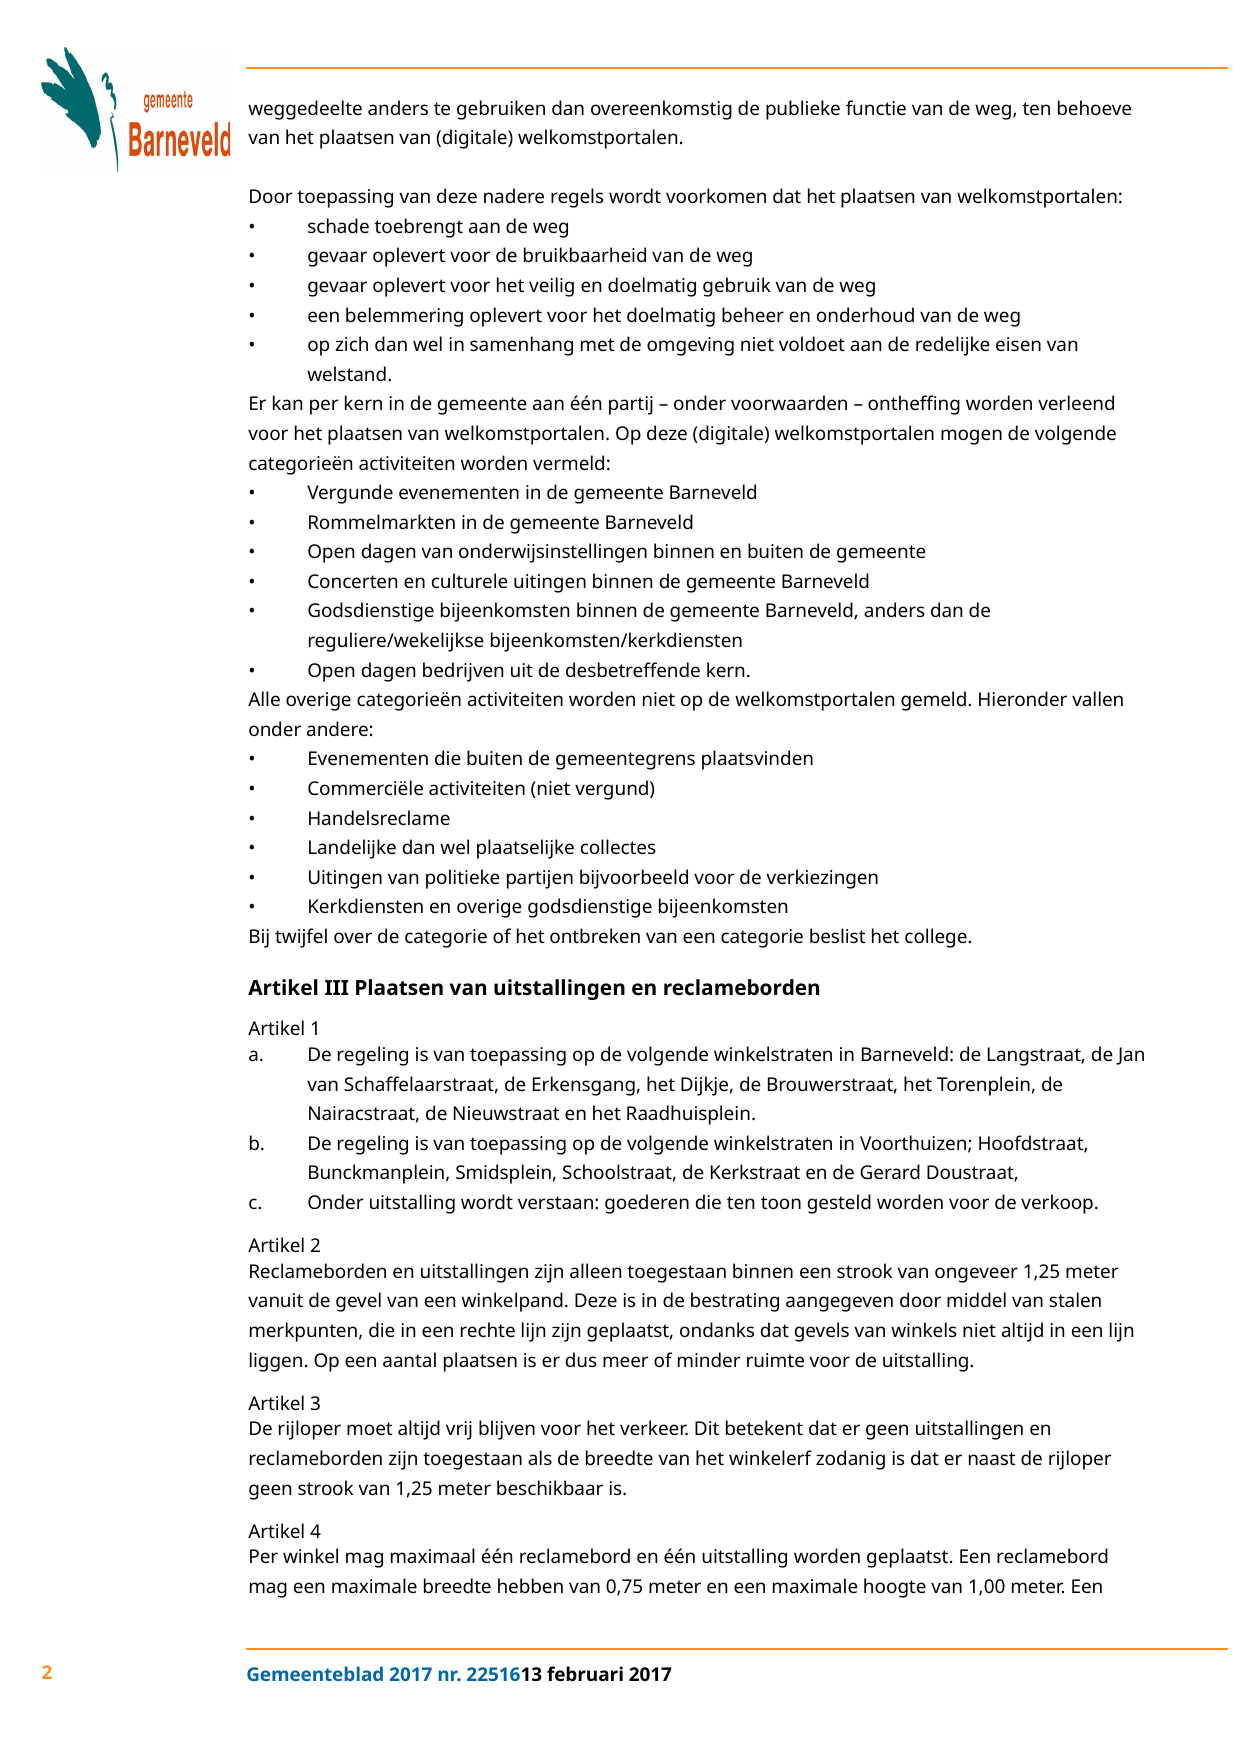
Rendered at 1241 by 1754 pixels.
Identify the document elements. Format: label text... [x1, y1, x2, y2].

list Concerten en culturele uitingen binnen de gemeente Barneveld [248, 568, 1152, 594]
text Er kan per kern in de gemeente aan één partij – onder voorwaarden – ontheffing worden verleend voor het plaatsen van welkomstportalen. Op deze (digitale) welkomstportalen mogen de volgende categorieën activiteiten worden vermeld: [248, 391, 1152, 476]
list Godsdienstige bijeenkomsten binnen de gemeente Barneveld, anders dan de reguliere/wekelijkse bijeenkomsten/kerkdiensten [248, 598, 1152, 653]
list Open dagen van onderwijsinstellingen binnen en buiten de gemeente [248, 538, 1152, 564]
text Per winkel mag maximaal één reclamebord en één uitstalling worden geplaatst. Een reclamebord mag een maximale breedte hebben van 0,75 meter en een maximale hoogte van 1,00 meter. Een [248, 1544, 1152, 1599]
list Onder uitstalling wordt verstaan: goederen die ten toon gesteld worden voor de verkoop. [248, 1189, 1152, 1215]
text De rijloper moet altijd vrij blijven voor het verkeer. Dit betekent dat er geen uitstallingen en reclameborden zijn toegestaan als de breedte van het winkelerf zodanig is dat er naast de rijloper geen strook van 1,25 meter beschikbaar is. [248, 1416, 1152, 1501]
list De regeling is van toepassing op de volgende winkelstraten in Barneveld: de Langstraat, de Jan van Schaffelaarstraat, de Erkensgang, het Dijkje, de Brouwerstraat, het Torenplein, de Nairacstraat, de Nieuwstraat en het Raadhuisplein. [248, 1041, 1152, 1126]
text Artikel 1 [248, 1016, 1152, 1041]
text Artikel 3 [248, 1390, 1152, 1416]
list schade toebrengt aan de weg [248, 213, 1152, 239]
list Landelijke dan wel plaatselijke collectes [248, 834, 1152, 860]
text Artikel 2 [248, 1232, 1152, 1258]
text Reclameborden en uitstallingen zijn alleen toegestaan binnen een strook van ongeveer 1,25 meter vanuit de gevel van een winkelpand. Deze is in de bestrating aangegeven door middel van stalen merkpunten, die in een rechte lijn zijn geplaatst, ondanks dat gevels van winkels niet altijd in een lijn liggen. Op een aantal plaatsen is er dus meer of minder ruimte voor de uitstalling. [248, 1258, 1152, 1372]
text Alle overige categorieën activiteiten worden niet op de welkomstportalen gemeld. Hieronder vallen onder andere: [248, 686, 1152, 742]
list een belemmering oplevert voor het doelmatig beheer en onderhoud van de weg [248, 302, 1152, 328]
list Commerciële activiteiten (niet vergund) [248, 775, 1152, 801]
text Artikel 4 [248, 1518, 1152, 1544]
list Vergunde evenementen in de gemeente Barneveld [248, 479, 1152, 505]
list Handelsreclame [248, 805, 1152, 831]
list Uitingen van politieke partijen bijvoorbeeld voor de verkiezingen [248, 864, 1152, 890]
text weggedeelte anders te gebruiken dan overeenkomstig de publieke functie van de weg, ten behoeve van het plaatsen van (digitale) welkomstportalen. [248, 95, 1152, 150]
picture [41, 47, 231, 172]
list Evenementen die buiten de gemeentegrens plaatsvinden [248, 746, 1152, 771]
list Kerkdiensten en overige godsdienstige bijeenkomsten [248, 893, 1152, 919]
list op zich dan wel in samenhang met de omgeving niet voldoet aan de redelijke eisen van welstand. [248, 331, 1152, 387]
text Door toepassing van deze nadere regels wordt voorkomen dat het plaatsen van welkomstportalen: [248, 183, 1152, 209]
list Rommelmarkten in de gemeente Barneveld [248, 509, 1152, 535]
text Bij twijfel over de categorie of het ontbreken van een categorie beslist het college. [248, 923, 1152, 949]
list gevaar oplevert voor het veilig en doelmatig gebruik van de weg [248, 272, 1152, 298]
text Artikel III Plaatsen van uitstallingen en reclameborden [248, 973, 1152, 1002]
list Open dagen bedrijven uit de desbetreffende kern. [248, 657, 1152, 683]
list gevaar oplevert voor de bruikbaarheid van de weg [248, 243, 1152, 268]
list De regeling is van toepassing op de volgende winkelstraten in Voorthuizen; Hoofdstraat, Bunckmanplein, Smidsplein, Schoolstraat, de Kerkstraat en de Gerard Doustraat, [248, 1130, 1152, 1185]
